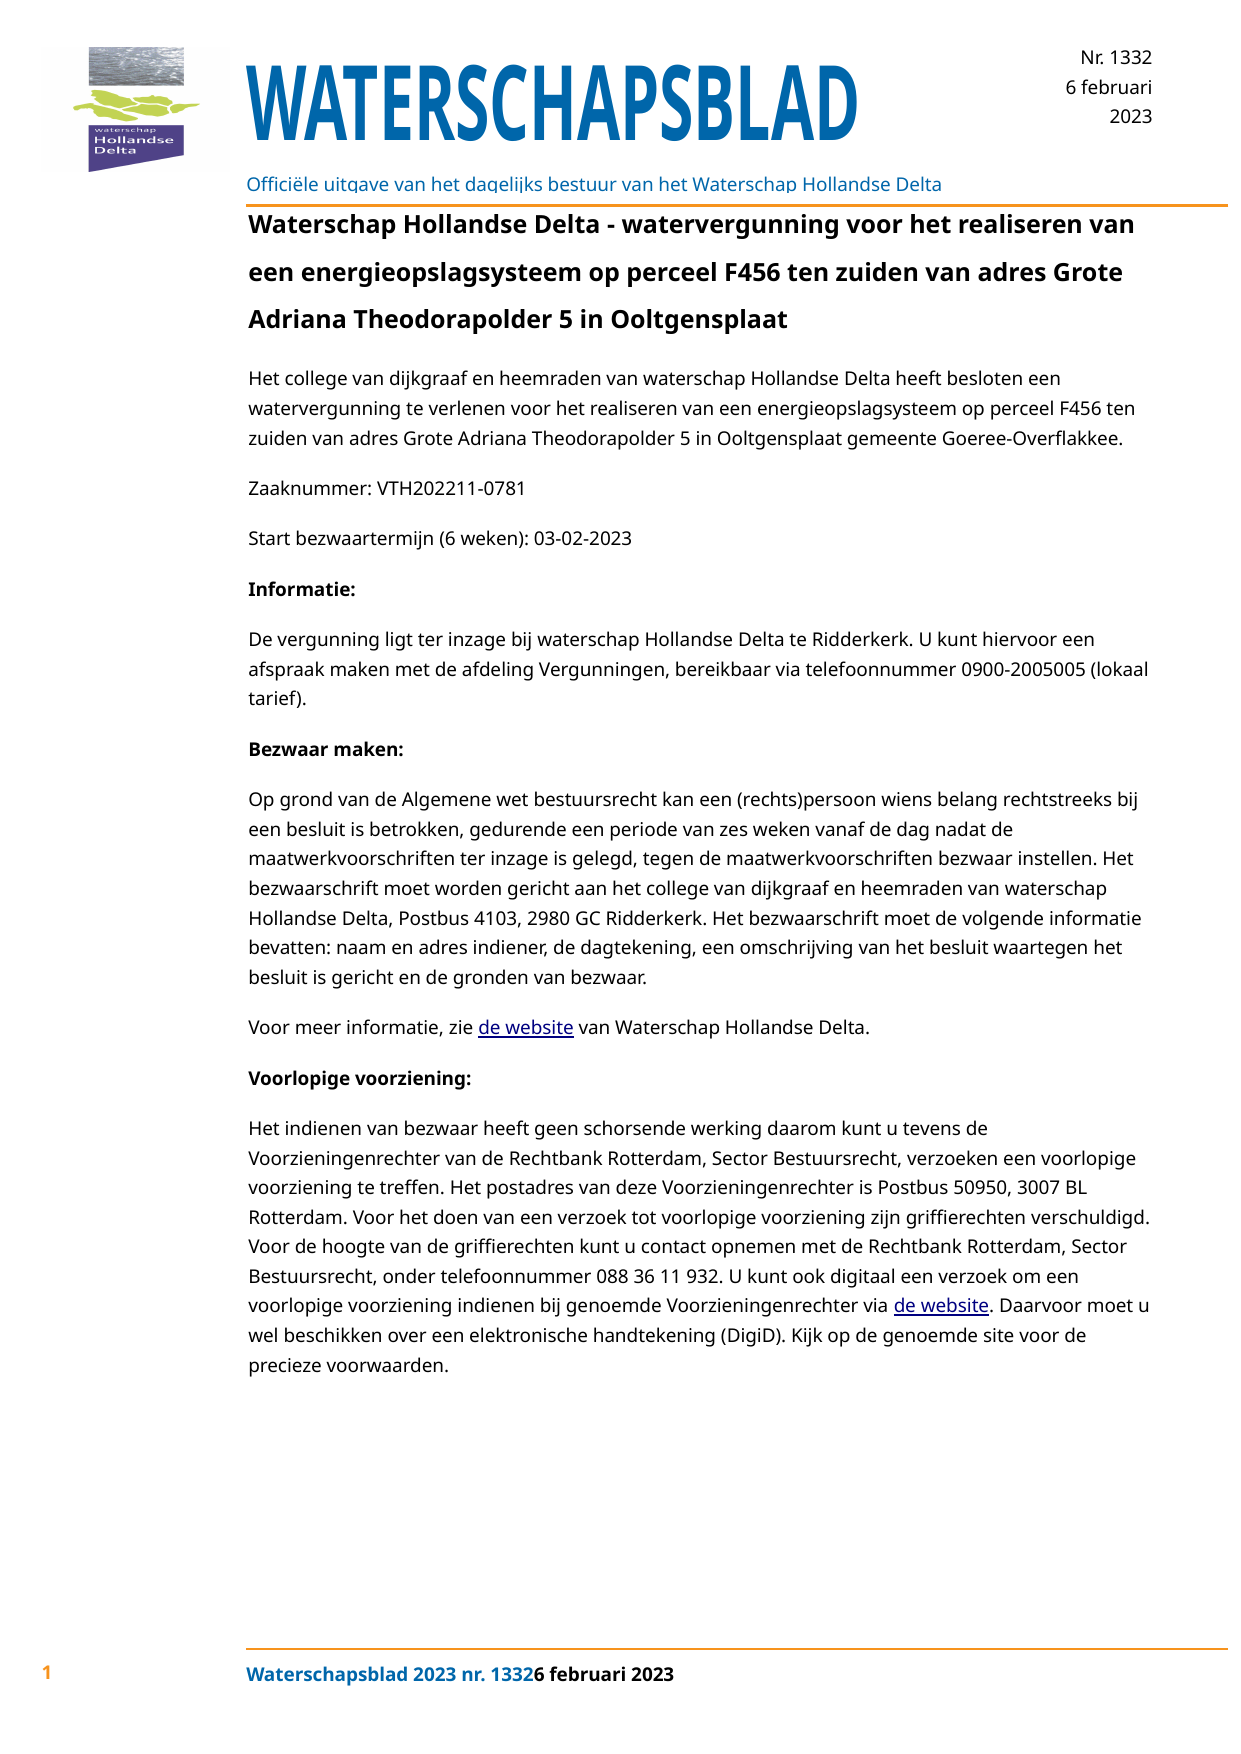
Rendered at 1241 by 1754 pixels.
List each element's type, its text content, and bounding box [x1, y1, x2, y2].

text Bezwaar maken: [248, 736, 1152, 762]
text De vergunning ligt ter inzage bij waterschap Hollandse Delta te Ridderkerk. U kunt hiervoor een afspraak maken met de afdeling Vergunningen, bereikbaar via telefoonnummer 0900-2005005 (lokaal tarief). [248, 626, 1152, 711]
text Op grond van de Algemene wet bestuursrecht kan een (rechts)persoon wiens belang rechtstreeks bij een besluit is betrokken, gedurende een periode van zes weken vanaf de dag nadat de maatwerkvoorschriften ter inzage is gelegd, tegen de maatwerkvoorschriften bezwaar instellen. Het bezwaarschrift moet worden gericht aan het college van dijkgraaf en heemraden van waterschap Hollandse Delta, Postbus 4103, 2980 GC Ridderkerk. Het bezwaarschrift moet de volgende informatie bevatten: naam en adres indiener, de dagtekening, een omschrijving van het besluit waartegen het besluit is gericht en de gronden van bezwaar. [248, 786, 1152, 989]
text Waterschap Hollandse Delta - watervergunning voor het realiseren van een energieopslagsysteem op perceel F456 ten zuiden van adres Grote Adriana Theodorapolder 5 in Ooltgensplaat [248, 207, 1152, 336]
text Het college van dijkgraaf en heemraden van waterschap Hollandse Delta heeft besloten een watervergunning te verlenen voor het realiseren van een energieopslagsysteem op perceel F456 ten zuiden van adres Grote Adriana Theodorapolder 5 in Ooltgensplaat gemeente Goeree-Overflakkee. [248, 366, 1152, 450]
picture [41, 47, 231, 172]
text Zaaknummer: VTH202211-0781 [248, 475, 1152, 501]
text Het indienen van bezwaar heeft geen schorsende werking daarom kunt u tevens de Voorzieningenrechter van de Rechtbank Rotterdam, Sector Bestuursrecht, verzoeken een voorlopige voorziening te treffen. Het postadres van deze Voorzieningenrechter is Postbus 50950, 3007 BL Rotterdam. Voor het doen van een verzoek tot voorlopige voorziening zijn griffierechten verschuldigd. Voor de hoogte van de griffierechten kunt u contact opnemen met de Rechtbank Rotterdam, Sector Bestuursrecht, onder telefoonnummer 088 36 11 932. U kunt ook digitaal een verzoek om een voorlopige voorziening indienen bij genoemde Voorzieningenrechter via de website. Daarvoor moet u wel beschikken over een elektronische handtekening (DigiD). Kijk op de genoemde site voor de precieze voorwaarden. [248, 1115, 1152, 1377]
text Voorlopige voorziening: [248, 1065, 1152, 1090]
text Informatie: [248, 576, 1152, 602]
text Start bezwaartermijn (6 weken): 03-02-2023 [248, 526, 1152, 551]
text Voor meer informatie, zie de website van Waterschap Hollandse Delta. [248, 1014, 1152, 1040]
